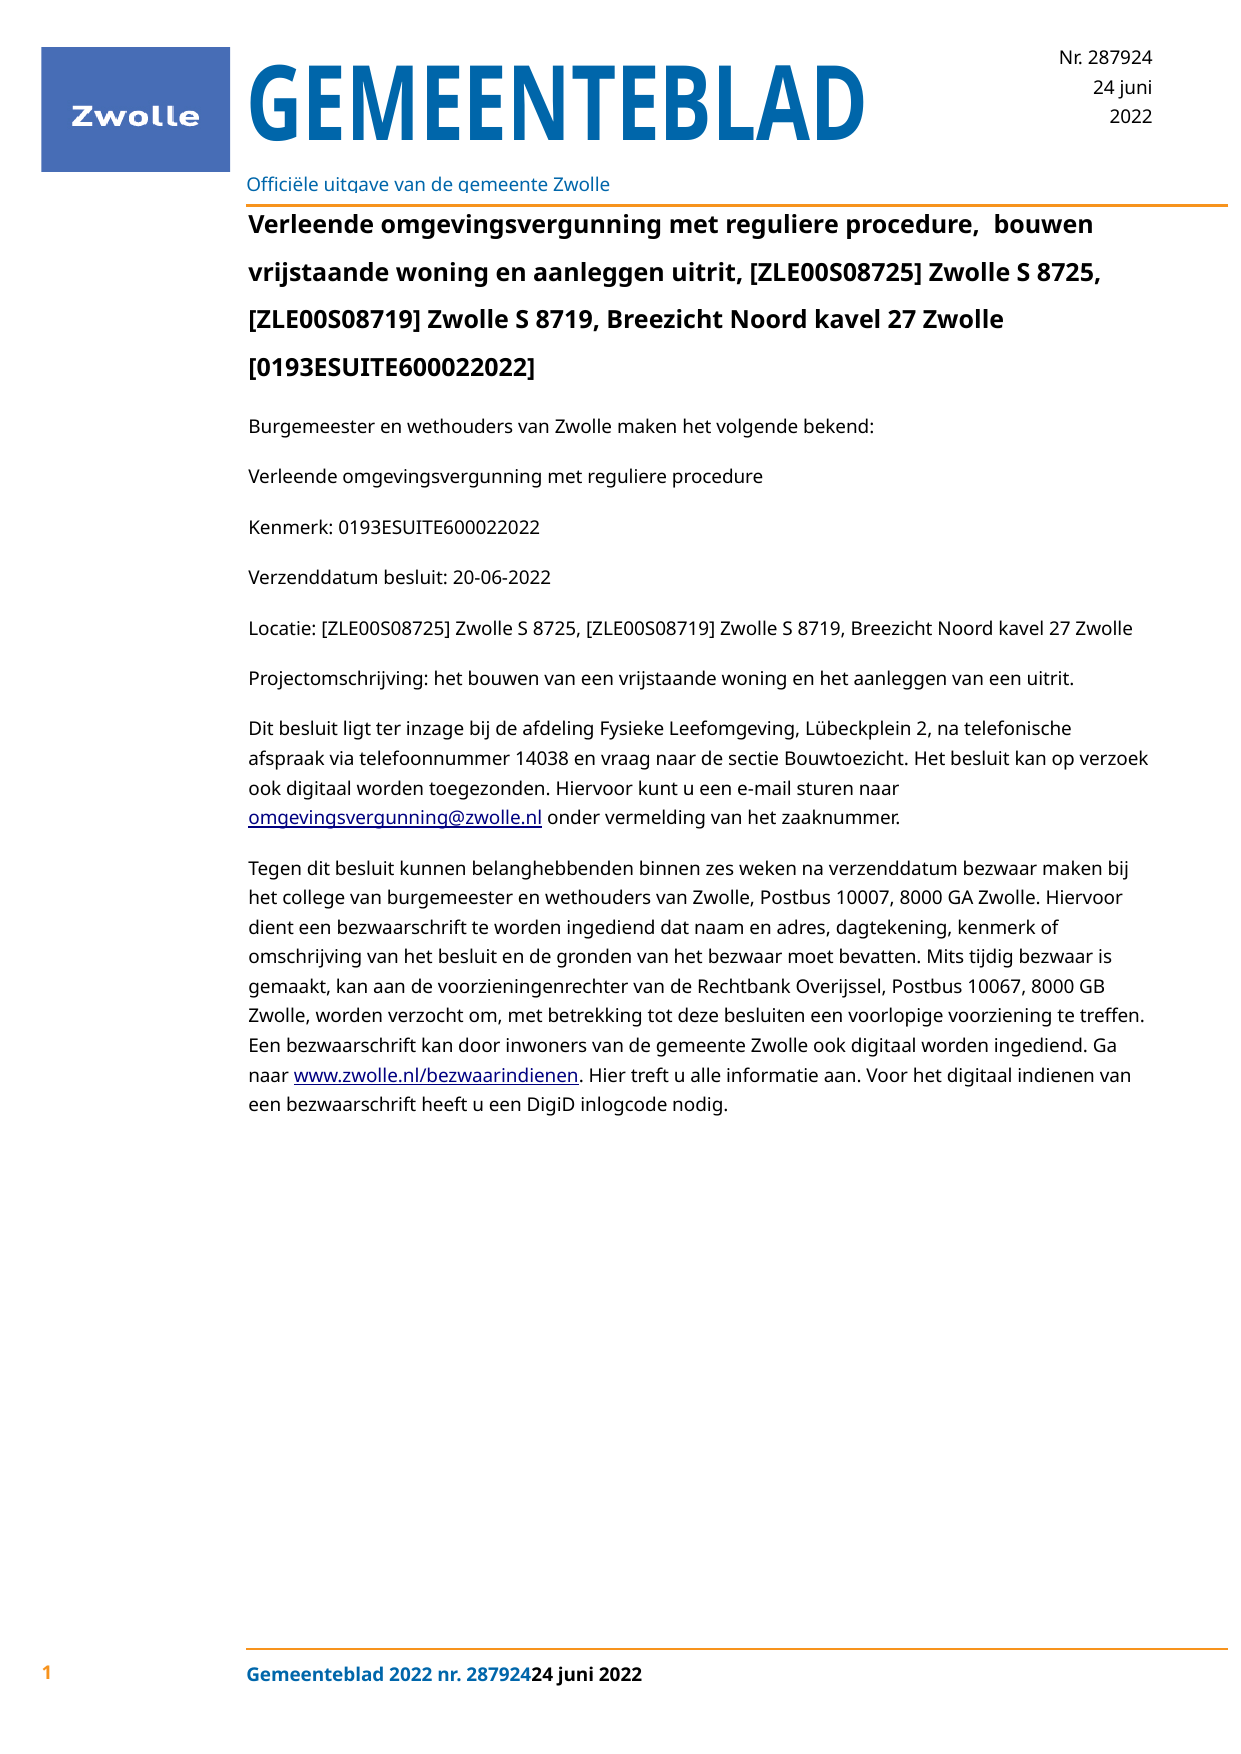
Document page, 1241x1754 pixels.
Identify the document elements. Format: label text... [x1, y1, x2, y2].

text Burgemeester en wethouders van Zwolle maken het volgende bekend: [248, 413, 1152, 439]
text Projectomschrijving: het bouwen van een vrijstaande woning en het aanleggen van een uitrit. [248, 665, 1152, 691]
text Verzenddatum besluit: 20-06-2022 [248, 564, 1152, 590]
text Dit besluit ligt ter inzage bij de afdeling Fysieke Leefomgeving, Lübeckplein 2, na telefonische afspraak via telefoonnummer 14038 en vraag naar de sectie Bouwtoezicht. Het besluit kan op verzoek ook digitaal worden toegezonden. Hiervoor kunt u een e-mail sturen naar omgevingsvergunning@zwolle.nl onder vermelding van het zaaknummer. [248, 716, 1152, 830]
picture [41, 47, 231, 172]
text Verleende omgevingsvergunning met reguliere procedure [248, 463, 1152, 489]
text Verleende omgevingsvergunning met reguliere procedure, bouwen vrijstaande woning en aanleggen uitrit, [ZLE00S08725] Zwolle S 8725, [ZLE00S08719] Zwolle S 8719, Breezicht Noord kavel 27 Zwolle [0193ESUITE600022022] [248, 207, 1152, 384]
text Kenmerk: 0193ESUITE600022022 [248, 514, 1152, 540]
text Locatie: [ZLE00S08725] Zwolle S 8725, [ZLE00S08719] Zwolle S 8719, Breezicht Noord kavel 27 Zwolle [248, 615, 1152, 641]
text Tegen dit besluit kunnen belanghebbenden binnen zes weken na verzenddatum bezwaar maken bij het college van burgemeester en wethouders van Zwolle, Postbus 10007, 8000 GA Zwolle. Hiervoor dient een bezwaarschrift te worden ingediend dat naam en adres, dagtekening, kenmerk of omschrijving van het besluit en de gronden van het bezwaar moet bevatten. Mits tijdig bezwaar is gemaakt, kan aan de voorzieningenrechter van de Rechtbank Overijssel, Postbus 10067, 8000 GB Zwolle, worden verzocht om, met betrekking tot deze besluiten een voorlopige voorziening te treffen. Een bezwaarschrift kan door inwoners van de gemeente Zwolle ook digitaal worden ingediend. Ga naar www.zwolle.nl/bezwaarindienen. Hier treft u alle informatie aan. Voor het digitaal indienen van een bezwaarschrift heeft u een DigiD inlogcode nodig. [248, 855, 1152, 1117]
